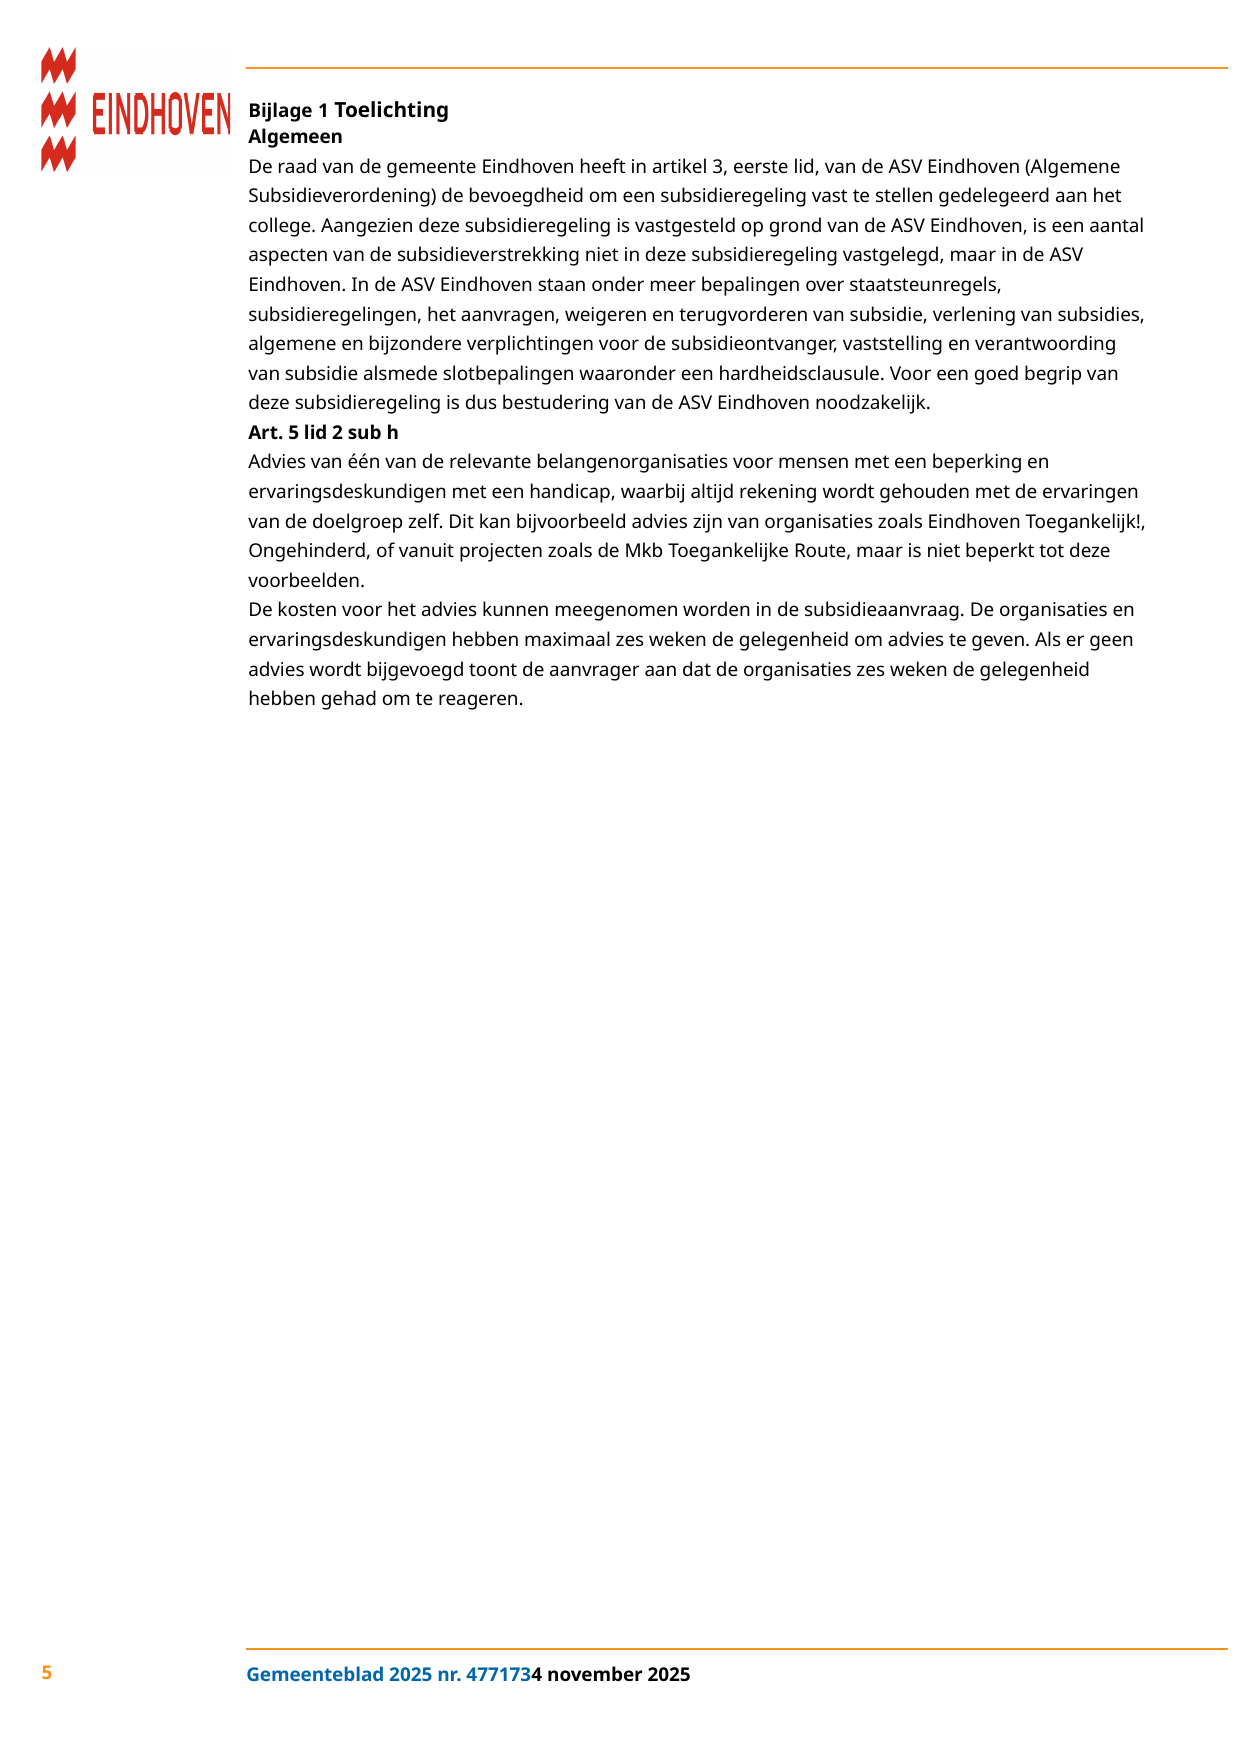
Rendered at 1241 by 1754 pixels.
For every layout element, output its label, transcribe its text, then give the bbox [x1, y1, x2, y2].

text Art. 5 lid 2 sub h [248, 419, 1152, 445]
text Algemeen [248, 123, 1152, 149]
text De raad van de gemeente Eindhoven heeft in artikel 3, eerste lid, van de ASV Eindhoven (Algemene Subsidieverordening) de bevoegdheid om een subsidieregeling vast te stellen gedelegeerd aan het college. Aangezien deze subsidieregeling is vastgesteld op grond van de ASV Eindhoven, is een aantal aspecten van de subsidieverstrekking niet in deze subsidieregeling vastgelegd, maar in de ASV Eindhoven. In de ASV Eindhoven staan onder meer bepalingen over staatsteunregels, subsidieregelingen, het aanvragen, weigeren en terugvorderen van subsidie, verlening van subsidies, algemene en bijzondere verplichtingen voor de subsidieontvanger, vaststelling en verantwoording van subsidie alsmede slotbepalingen waaronder een hardheidsclausule. Voor een goed begrip van deze subsidieregeling is dus bestudering van de ASV Eindhoven noodzakelijk. [248, 153, 1152, 415]
text De kosten voor het advies kunnen meegenomen worden in de subsidieaanvraag. De organisaties en ervaringsdeskundigen hebben maximaal zes weken de gelegenheid om advies te geven. Als er geen advies wordt bijgevoegd toont de aanvrager aan dat de organisaties zes weken de gelegenheid hebben gehad om te reageren. [248, 597, 1152, 711]
text Advies van één van de relevante belangenorganisaties voor mensen met een beperking en ervaringsdeskundigen met een handicap, waarbij altijd rekening wordt gehouden met de ervaringen van de doelgroep zelf. Dit kan bijvoorbeeld advies zijn van organisaties zoals Eindhoven Toegankelijk!, Ongehinderd, of vanuit projecten zoals de Mkb Toegankelijke Route, maar is niet beperkt tot deze voorbeelden. [248, 449, 1152, 593]
text Bijlage 1 Toelichting [248, 95, 1152, 123]
picture [41, 47, 231, 172]
